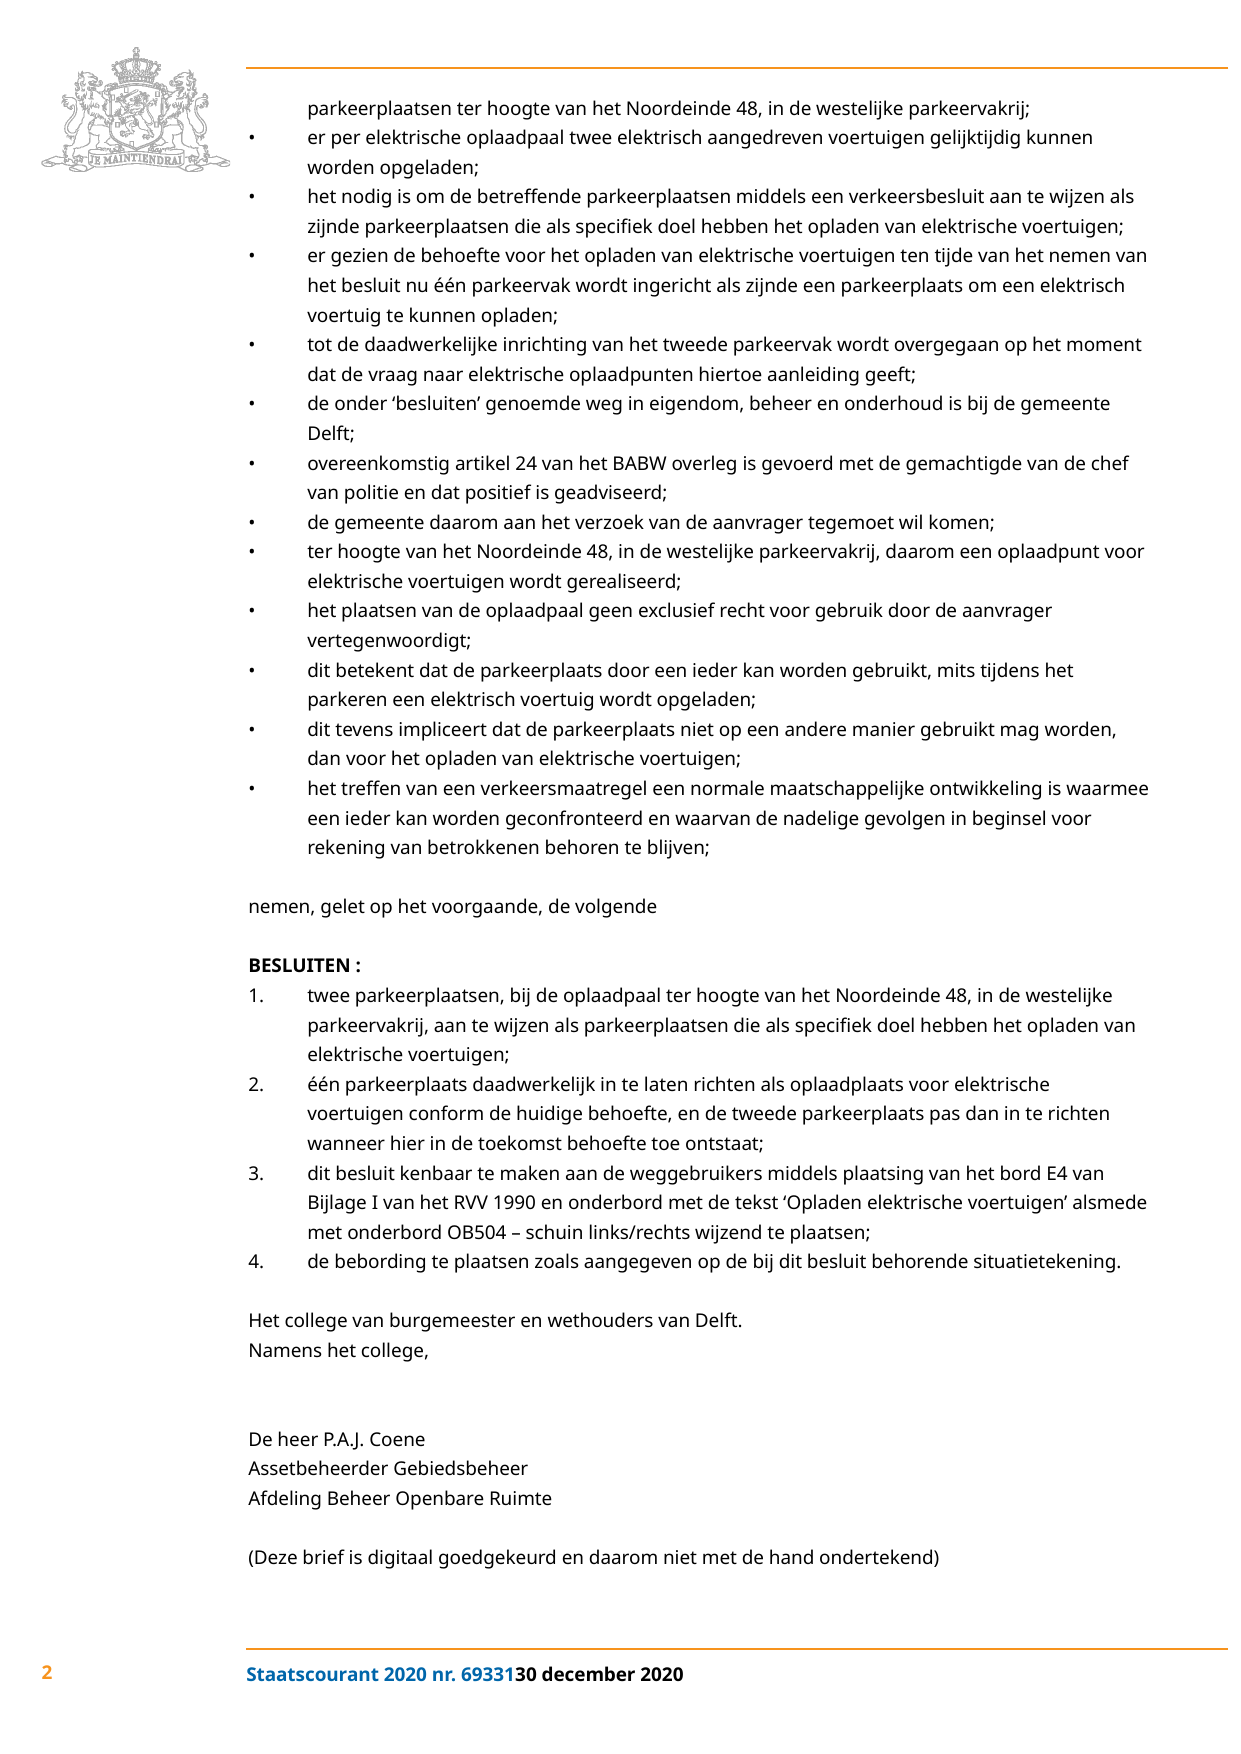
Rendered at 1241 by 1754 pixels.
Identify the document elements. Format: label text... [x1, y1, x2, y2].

list dit besluit kenbaar te maken aan de weggebruikers middels plaatsing van het bord E4 van Bijlage I van het RVV 1990 en onderbord met de tekst ‘Opladen elektrische voertuigen’ alsmede met onderbord OB504 – schuin links/rechts wijzend te plaatsen; [248, 1160, 1152, 1245]
list het treffen van een verkeersmaatregel een normale maatschappelijke ontwikkeling is waarmee een ieder kan worden geconfronteerd en waarvan de nadelige gevolgen in beginsel voor rekening van betrokkenen behoren te blijven; [248, 775, 1152, 860]
list tot de daadwerkelijke inrichting van het tweede parkeervak wordt overgegaan op het moment dat de vraag naar elektrische oplaadpunten hiertoe aanleiding geeft; [248, 331, 1152, 387]
list dit tevens impliceert dat de parkeerplaats niet op een andere manier gebruikt mag worden, dan voor het opladen van elektrische voertuigen; [248, 716, 1152, 771]
text Assetbeheerder Gebiedsbeheer [248, 1456, 1152, 1481]
text De heer P.A.J. Coene [248, 1426, 1152, 1452]
list dit betekent dat de parkeerplaats door een ieder kan worden gebruikt, mits tijdens het parkeren een elektrisch voertuig wordt opgeladen; [248, 657, 1152, 712]
text BESLUITEN : [248, 953, 1152, 978]
text Namens het college, [248, 1337, 1152, 1363]
list het nodig is om de betreffende parkeerplaatsen middels een verkeersbesluit aan te wijzen als zijnde parkeerplaatsen die als specifiek doel hebben het opladen van elektrische voertuigen; [248, 183, 1152, 239]
list de onder ‘besluiten’ genoemde weg in eigendom, beheer en onderhoud is bij de gemeente Delft; [248, 391, 1152, 446]
text Het college van burgemeester en wethouders van Delft. [248, 1308, 1152, 1333]
list ter hoogte van het Noordeinde 48, in de westelijke parkeervakrij, daarom een oplaadpunt voor elektrische voertuigen wordt gerealiseerd; [248, 538, 1152, 594]
text Afdeling Beheer Openbare Ruimte [248, 1485, 1152, 1511]
text (Deze brief is digitaal goedgekeurd en daarom niet met de hand ondertekend) [248, 1544, 1152, 1570]
list er gezien de behoefte voor het opladen van elektrische voertuigen ten tijde van het nemen van het besluit nu één parkeervak wordt ingericht als zijnde een parkeerplaats om een elektrisch voertuig te kunnen opladen; [248, 243, 1152, 328]
list twee parkeerplaatsen, bij de oplaadpaal ter hoogte van het Noordeinde 48, in de westelijke parkeervakrij, aan te wijzen als parkeerplaatsen die als specifiek doel hebben het opladen van elektrische voertuigen; [248, 982, 1152, 1067]
list de gemeente daarom aan het verzoek van de aanvrager tegemoet wil komen; [248, 509, 1152, 535]
text nemen, gelet op het voorgaande, de volgende [248, 893, 1152, 919]
picture [41, 47, 231, 172]
list de bebording te plaatsen zoals aangegeven op de bij dit besluit behorende situatietekening. [248, 1248, 1152, 1274]
list het plaatsen van de oplaadpaal geen exclusief recht voor gebruik door de aanvrager vertegenwoordigt; [248, 598, 1152, 653]
list één parkeerplaats daadwerkelijk in te laten richten als oplaadplaats voor elektrische voertuigen conform de huidige behoefte, en de tweede parkeerplaats pas dan in te richten wanneer hier in de toekomst behoefte toe ontstaat; [248, 1071, 1152, 1156]
list er per elektrische oplaadpaal twee elektrisch aangedreven voertuigen gelijktijdig kunnen worden opgeladen; [248, 124, 1152, 180]
list parkeerplaatsen ter hoogte van het Noordeinde 48, in de westelijke parkeervakrij; [248, 95, 1152, 121]
list overeenkomstig artikel 24 van het BABW overleg is gevoerd met de gemachtigde van de chef van politie en dat positief is geadviseerd; [248, 450, 1152, 505]
